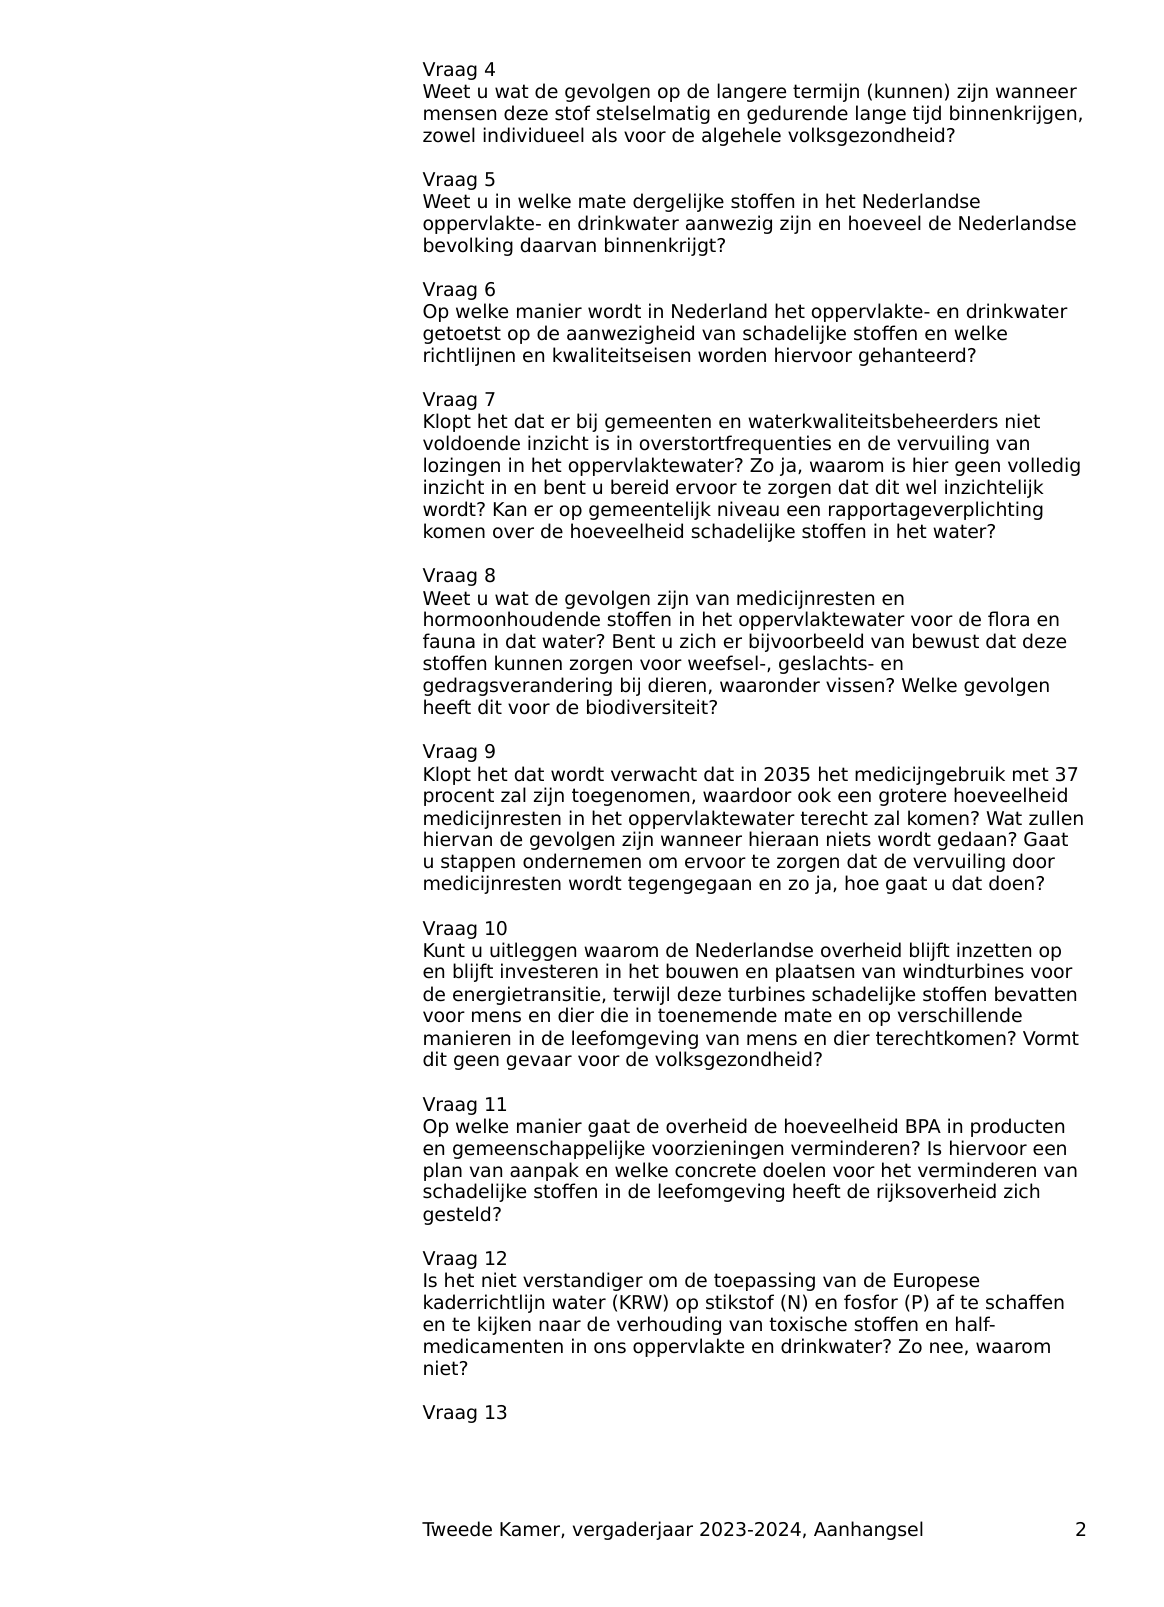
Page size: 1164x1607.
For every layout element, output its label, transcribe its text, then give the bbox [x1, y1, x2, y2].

text Weet u wat de gevolgen zijn van medicijnresten en hormoonhoudende stoffen in het oppervlaktewater voor de flora en fauna in dat water? Bent u zich er bijvoorbeeld van bewust dat deze stoffen kunnen zorgen voor weefsel-, geslachts- en gedragsverandering bij dieren, waaronder vissen? Welke gevolgen heeft dit voor de biodiversiteit? [422, 587, 1087, 719]
text Vraag 4 [422, 59, 1087, 81]
text Op welke manier gaat de overheid de hoeveelheid BPA in producten en gemeenschappelijke voorzieningen verminderen? Is hiervoor een plan van aanpak en welke concrete doelen voor het verminderen van schadelijke stoffen in de leefomgeving heeft de rijksoverheid zich gesteld? [422, 1116, 1087, 1225]
text Vraag 10 [422, 917, 1087, 939]
text Weet u in welke mate dergelijke stoffen in het Nederlandse oppervlakte- en drinkwater aanwezig zijn en hoeveel de Nederlandse bevolking daarvan binnenkrijgt? [422, 191, 1087, 257]
text Klopt het dat er bij gemeenten en waterkwaliteitsbeheerders niet voldoende inzicht is in overstortfrequenties en de vervuiling van lozingen in het oppervlaktewater? Zo ja, waarom is hier geen volledig inzicht in en bent u bereid ervoor te zorgen dat dit wel inzichtelijk wordt? Kan er op gemeentelijk niveau een rapportageverplichting komen over de hoeveelheid schadelijke stoffen in het water? [422, 411, 1087, 543]
text Vraag 12 [422, 1248, 1087, 1269]
text Kunt u uitleggen waarom de Nederlandse overheid blijft inzetten op en blijft investeren in het bouwen en plaatsen van windturbines voor de energietransitie, terwijl deze turbines schadelijke stoffen bevatten voor mens en dier die in toenemende mate en op verschillende manieren in de leefomgeving van mens en dier terechtkomen? Vormt dit geen gevaar voor de volksgezondheid? [422, 939, 1087, 1071]
text Vraag 8 [422, 565, 1087, 587]
text Vraag 6 [422, 279, 1087, 301]
text Vraag 9 [422, 741, 1087, 763]
text Is het niet verstandiger om de toepassing van de Europese kaderrichtlijn water (KRW) op stikstof (N) en fosfor (P) af te schaffen en te kijken naar de verhouding van toxische stoffen en half-medicamenten in ons oppervlakte en drinkwater? Zo nee, waarom niet? [422, 1269, 1087, 1379]
text Vraag 7 [422, 389, 1087, 411]
text Op welke manier wordt in Nederland het oppervlakte- en drinkwater getoetst op de aanwezigheid van schadelijke stoffen en welke richtlijnen en kwaliteitseisen worden hiervoor gehanteerd? [422, 301, 1087, 367]
text Vraag 5 [422, 169, 1087, 191]
text Weet u wat de gevolgen op de langere termijn (kunnen) zijn wanneer mensen deze stof stelselmatig en gedurende lange tijd binnenkrijgen, zowel individueel als voor de algehele volksgezondheid? [422, 81, 1087, 147]
text Vraag 13 [422, 1402, 1087, 1424]
text Vraag 11 [422, 1093, 1087, 1116]
text Klopt het dat wordt verwacht dat in 2035 het medicijngebruik met 37 procent zal zijn toegenomen, waardoor ook een grotere hoeveelheid medicijnresten in het oppervlaktewater terecht zal komen? Wat zullen hiervan de gevolgen zijn wanneer hieraan niets wordt gedaan? Gaat u stappen ondernemen om ervoor te zorgen dat de vervuiling door medicijnresten wordt tegengegaan en zo ja, hoe gaat u dat doen? [422, 763, 1087, 895]
